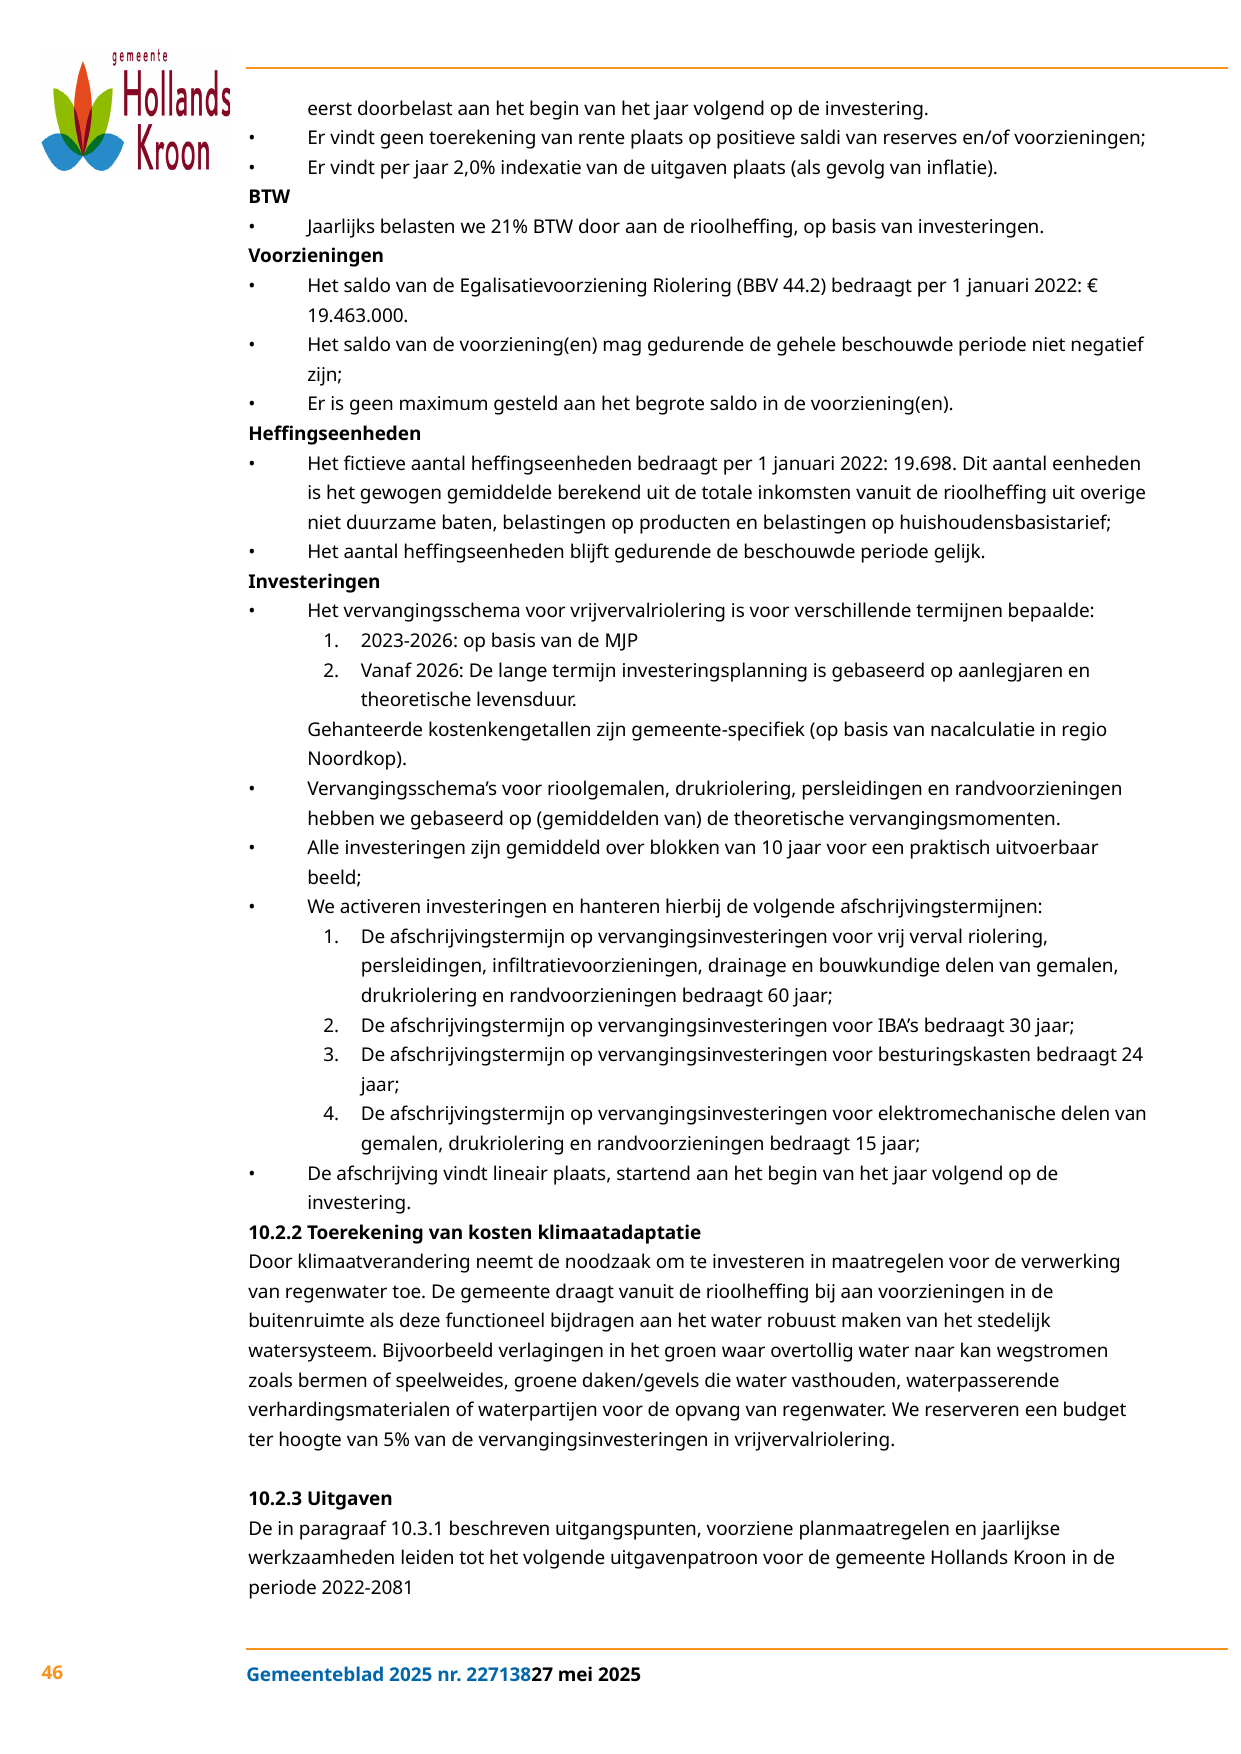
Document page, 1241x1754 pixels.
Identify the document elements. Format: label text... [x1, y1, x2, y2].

list De afschrijvingstermijn op vervangingsinvesteringen voor elektromechanische delen van gemalen, drukriolering en randvoorzieningen bedraagt 15 jaar; [323, 1101, 1152, 1156]
list Er vindt per jaar 2,0% indexatie van de uitgaven plaats (als gevolg van inflatie). [248, 154, 1152, 180]
list Het aantal heffingseenheden blijft gedurende de beschouwde periode gelijk. [248, 538, 1152, 564]
list De afschrijvingstermijn op vervangingsinvesteringen voor vrij verval riolering, persleidingen, infiltratievoorzieningen, drainage en bouwkundige delen van gemalen, drukriolering en randvoorzieningen bedraagt 60 jaar; [323, 923, 1152, 1008]
text 10.2.3 Uitgaven [248, 1485, 1152, 1511]
list Het saldo van de voorziening(en) mag gedurende de gehele beschouwde periode niet negatief zijn; [248, 331, 1152, 387]
text BTW [248, 183, 1152, 209]
list Het fictieve aantal heffingseenheden bedraagt per 1 januari 2022: 19.698. Dit aantal eenheden is het gewogen gemiddelde berekend uit de totale inkomsten vanuit de rioolheffing uit overige niet duurzame baten, belastingen op producten en belastingen op huishoudensbasistarief; [248, 450, 1152, 535]
list Het saldo van de Egalisatievoorziening Riolering (BBV 44.2) bedraagt per 1 januari 2022: € 19.463.000. [248, 272, 1152, 328]
text Investeringen [248, 568, 1152, 594]
list 2023-2026: op basis van de MJP [323, 627, 1152, 653]
list Vervangingsschema’s voor rioolgemalen, drukriolering, persleidingen en randvoorzieningen hebben we gebaseerd op (gemiddelden van) de theoretische vervangingsmomenten. [248, 775, 1152, 831]
text Door klimaatverandering neemt de noodzaak om te investeren in maatregelen voor de verwerking van regenwater toe. De gemeente draagt vanuit de rioolheffing bij aan voorzieningen in de buitenruimte als deze functioneel bijdragen aan het water robuust maken van het stedelijk watersysteem. Bijvoorbeeld verlagingen in het groen waar overtollig water naar kan wegstromen zoals bermen of speelweides, groene daken/gevels die water vasthouden, waterpasserende verhardingsmaterialen of waterpartijen voor de opvang van regenwater. We reserveren een budget ter hoogte van 5% van de vervangingsinvesteringen in vrijvervalriolering. [248, 1248, 1152, 1452]
list De afschrijving vindt lineair plaats, startend aan het begin van het jaar volgend op de investering. [248, 1160, 1152, 1215]
picture [41, 47, 231, 172]
list eerst doorbelast aan het begin van het jaar volgend op de investering. [248, 95, 1152, 121]
text Heffingseenheden [248, 420, 1152, 446]
list Het vervangingsschema voor vrijvervalriolering is voor verschillende termijnen bepaalde: [248, 598, 1152, 623]
list Vanaf 2026: De lange termijn investeringsplanning is gebaseerd op aanlegjaren en theoretische levensduur. [323, 657, 1152, 712]
list Er is geen maximum gesteld aan het begrote saldo in de voorziening(en). [248, 391, 1152, 416]
list Gehanteerde kostenkengetallen zijn gemeente-specifiek (op basis van nacalculatie in regio Noordkop). [248, 716, 1152, 771]
list We activeren investeringen en hanteren hierbij de volgende afschrijvingstermijnen: [248, 893, 1152, 919]
text Voorzieningen [248, 243, 1152, 268]
text De in paragraaf 10.3.1 beschreven uitgangspunten, voorziene planmaatregelen en jaarlijkse werkzaamheden leiden tot het volgende uitgavenpatroon voor de gemeente Hollands Kroon in de periode 2022-2081 [248, 1515, 1152, 1600]
text 10.2.2 Toerekening van kosten klimaatadaptatie [248, 1219, 1152, 1245]
list Er vindt geen toerekening van rente plaats op positieve saldi van reserves en/of voorzieningen; [248, 124, 1152, 150]
list De afschrijvingstermijn op vervangingsinvesteringen voor IBA’s bedraagt 30 jaar; [323, 1012, 1152, 1038]
list Jaarlijks belasten we 21% BTW door aan de rioolheffing, op basis van investeringen. [248, 213, 1152, 239]
list Alle investeringen zijn gemiddeld over blokken van 10 jaar voor een praktisch uitvoerbaar beeld; [248, 834, 1152, 890]
list De afschrijvingstermijn op vervangingsinvesteringen voor besturingskasten bedraagt 24 jaar; [323, 1041, 1152, 1097]
